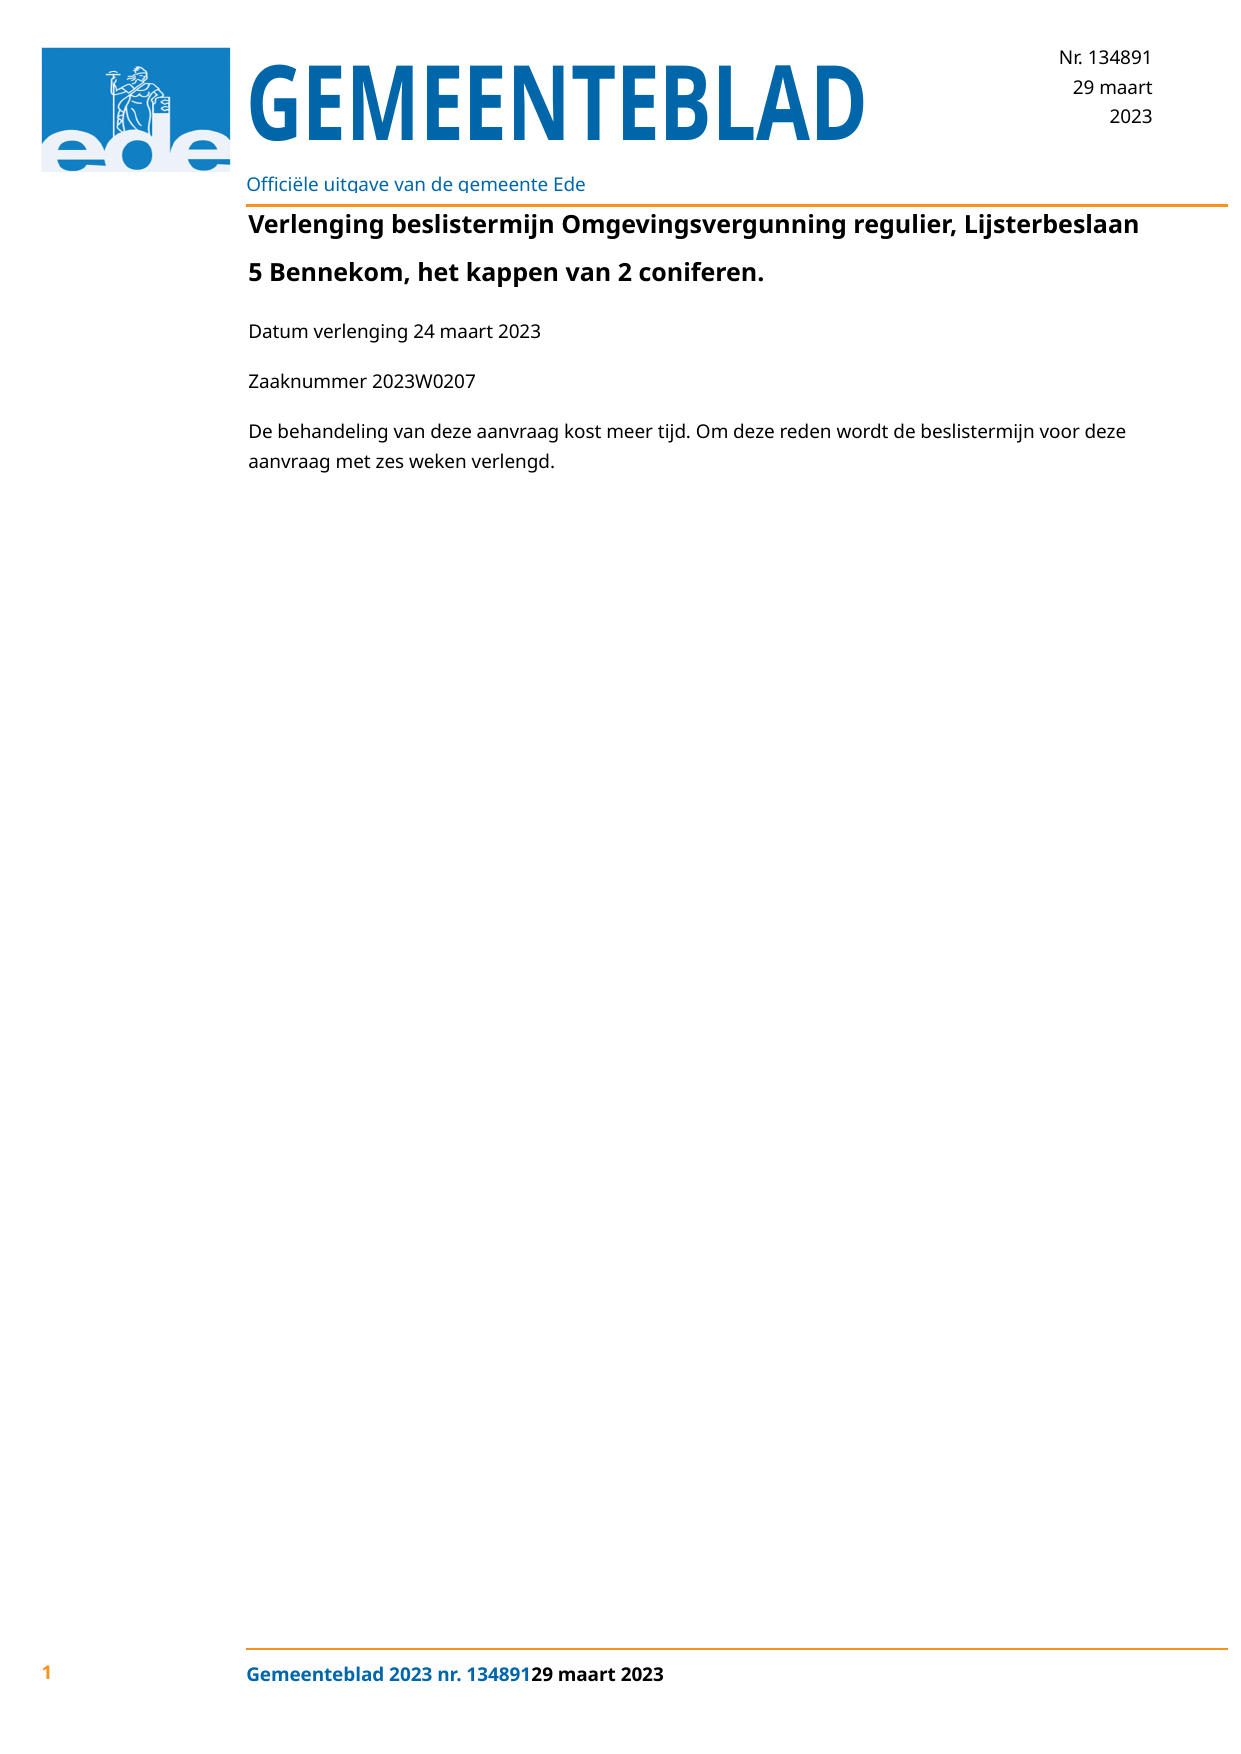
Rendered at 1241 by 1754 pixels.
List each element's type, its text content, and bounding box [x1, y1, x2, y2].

text De behandeling van deze aanvraag kost meer tijd. Om deze reden wordt de beslistermijn voor deze aanvraag met zes weken verlengd. [248, 419, 1152, 474]
picture [41, 47, 231, 172]
text Verlenging beslistermijn Omgevingsvergunning regulier, Lijsterbeslaan 5 Bennekom, het kappen van 2 coniferen. [248, 207, 1152, 288]
text Datum verlenging 24 maart 2023 [248, 318, 1152, 344]
text Zaaknummer 2023W0207 [248, 368, 1152, 394]
